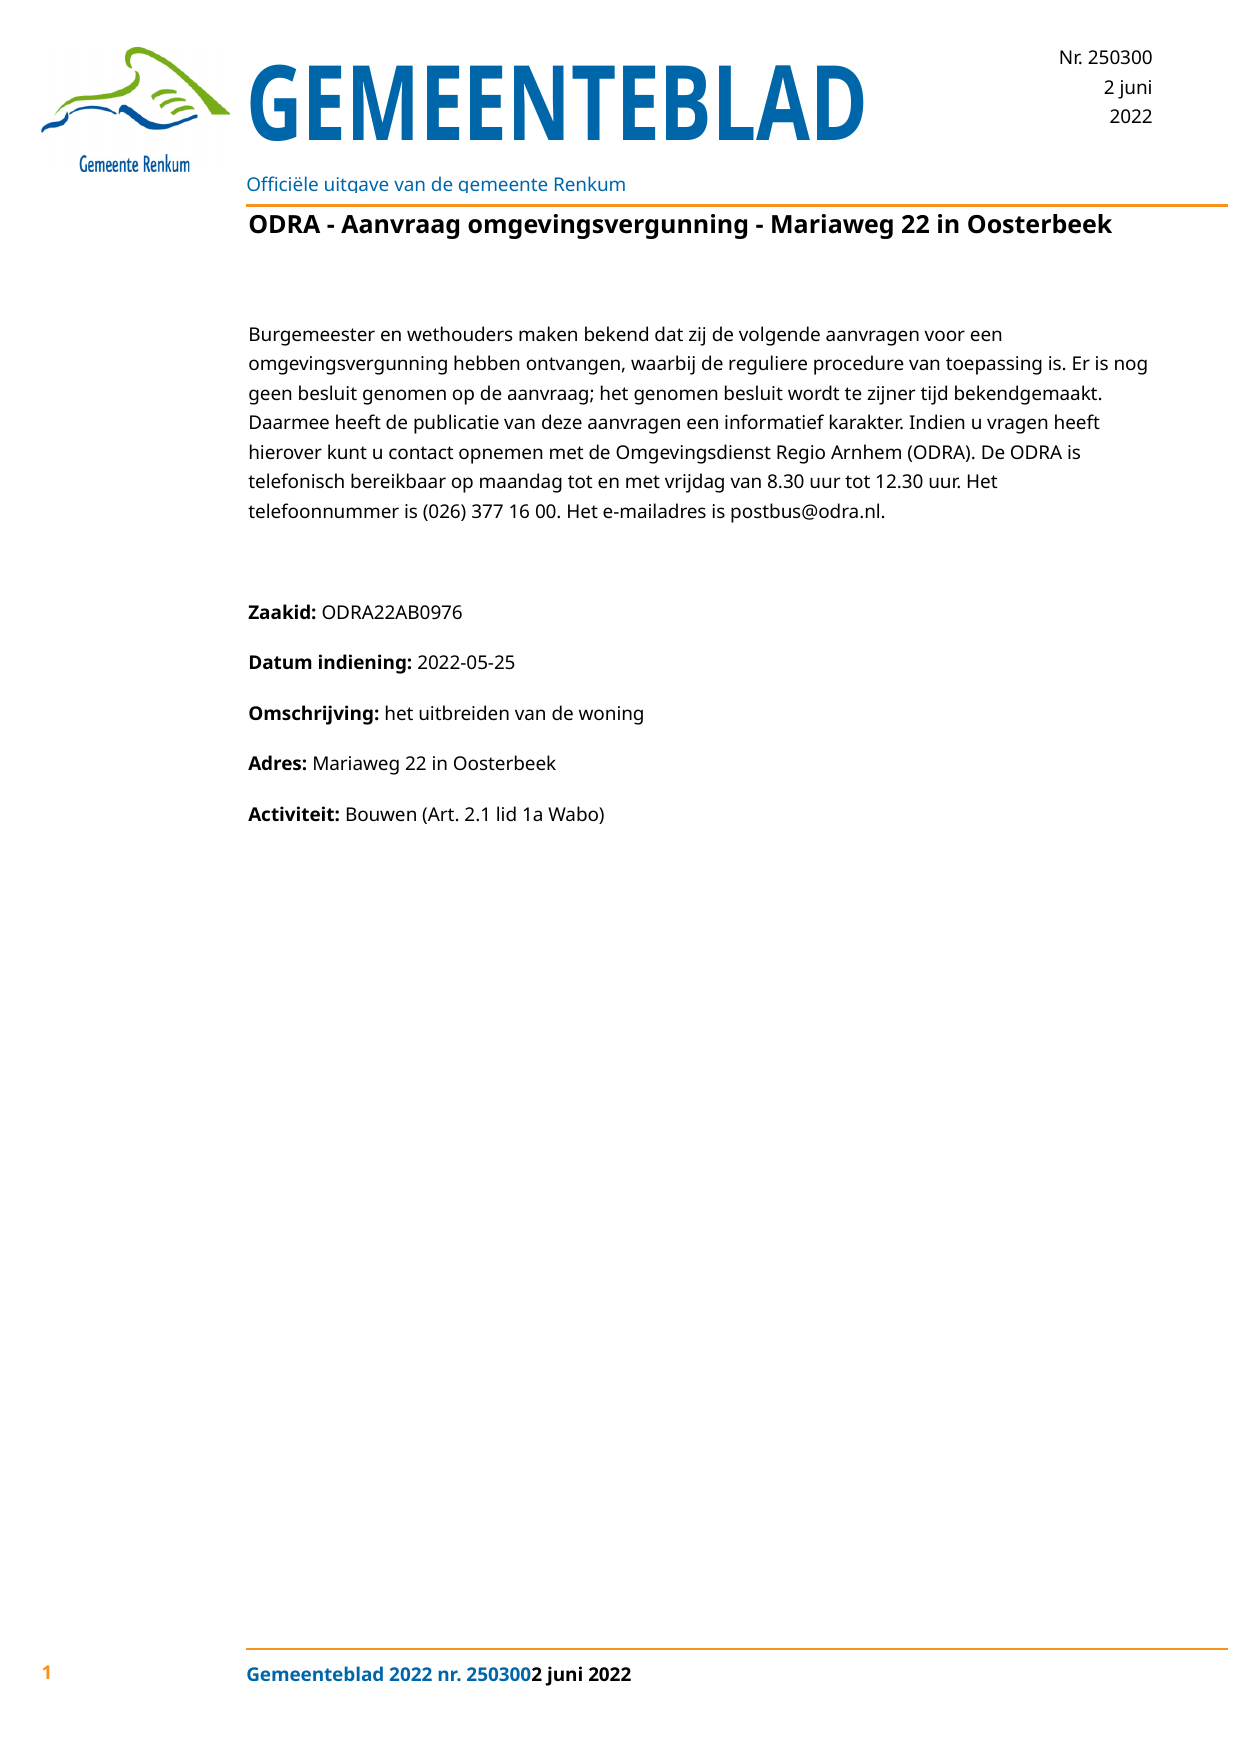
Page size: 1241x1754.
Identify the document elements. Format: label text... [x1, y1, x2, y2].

picture [41, 47, 231, 172]
text ODRA - Aanvraag omgevingsvergunning - Mariaweg 22 in Oosterbeek [248, 207, 1152, 241]
text Burgemeester en wethouders maken bekend dat zij de volgende aanvragen voor een omgevingsvergunning hebben ontvangen, waarbij de reguliere procedure van toepassing is. Er is nog geen besluit genomen op de aanvraag; het genomen besluit wordt te zijner tijd bekendgemaakt. Daarmee heeft de publicatie van deze aanvragen een informatief karakter. Indien u vragen heeft hierover kunt u contact opnemen met de Omgevingsdienst Regio Arnhem (ODRA). De ODRA is telefonisch bereikbaar op maandag tot en met vrijdag van 8.30 uur tot 12.30 uur. Het telefoonnummer is (026) 377 16 00. Het e-mailadres is postbus@odra.nl. [248, 321, 1152, 524]
text Adres: Mariaweg 22 in Oosterbeek [248, 750, 1152, 776]
text Zaakid: ODRA22AB0976 [248, 599, 1152, 625]
text Activiteit: Bouwen (Art. 2.1 lid 1a Wabo) [248, 801, 1152, 826]
text Omschrijving: het uitbreiden van de woning [248, 700, 1152, 726]
text Datum indiening: 2022-05-25 [248, 649, 1152, 675]
